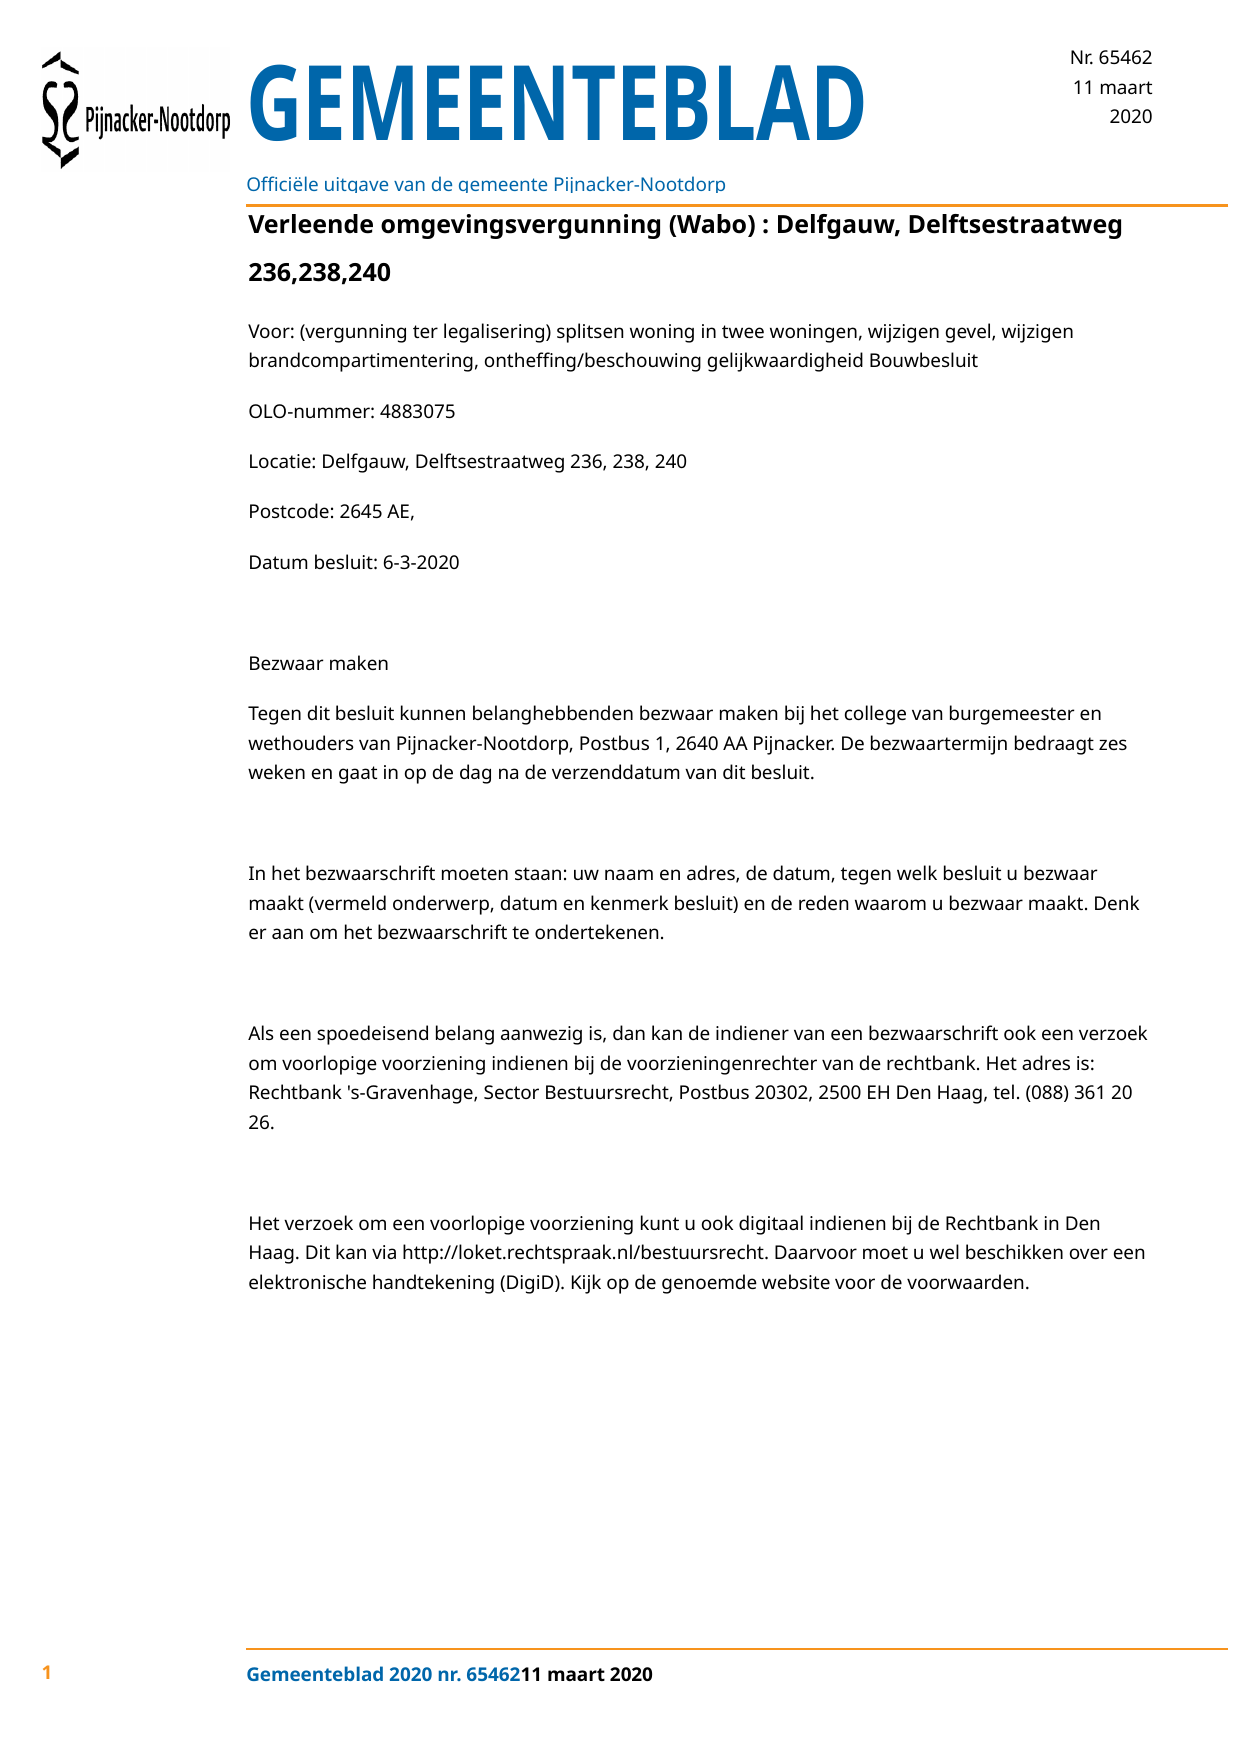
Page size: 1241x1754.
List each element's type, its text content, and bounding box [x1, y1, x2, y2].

picture [41, 47, 231, 172]
text Het verzoek om een voorlopige voorziening kunt u ook digitaal indienen bij de Rechtbank in Den Haag. Dit kan via http://loket.rechtspraak.nl/bestuursrecht. Daarvoor moet u wel beschikken over een elektronische handtekening (DigiD). Kijk op de genoemde website voor de voorwaarden. [248, 1210, 1152, 1295]
text Verleende omgevingsvergunning (Wabo) : Delfgauw, Delftsestraatweg 236,238,240 [248, 207, 1152, 288]
text Datum besluit: 6-3-2020 [248, 549, 1152, 575]
text Postcode: 2645 AE, [248, 499, 1152, 524]
text Locatie: Delfgauw, Delftsestraatweg 236, 238, 240 [248, 448, 1152, 474]
text Tegen dit besluit kunnen belanghebbenden bezwaar maken bij het college van burgemeester en wethouders van Pijnacker-Nootdorp, Postbus 1, 2640 AA Pijnacker. De bezwaartermijn bedraagt zes weken en gaat in op de dag na de verzenddatum van dit besluit. [248, 700, 1152, 785]
text OLO-nummer: 4883075 [248, 398, 1152, 424]
text Bezwaar maken [248, 650, 1152, 676]
text Als een spoedeisend belang aanwezig is, dan kan de indiener van een bezwaarschrift ook een verzoek om voorlopige voorziening indienen bij de voorzieningenrechter van de rechtbank. Het adres is: Rechtbank 's-Gravenhage, Sector Bestuursrecht, Postbus 20302, 2500 EH Den Haag, tel. (088) 361 20 26. [248, 1020, 1152, 1135]
text Voor: (vergunning ter legalisering) splitsen woning in twee woningen, wijzigen gevel, wijzigen brandcompartimentering, ontheffing/beschouwing gelijkwaardigheid Bouwbesluit [248, 318, 1152, 373]
text In het bezwaarschrift moeten staan: uw naam en adres, de datum, tegen welk besluit u bezwaar maakt (vermeld onderwerp, datum en kenmerk besluit) en de reden waarom u bezwaar maakt. Denk er aan om het bezwaarschrift te ondertekenen. [248, 860, 1152, 945]
